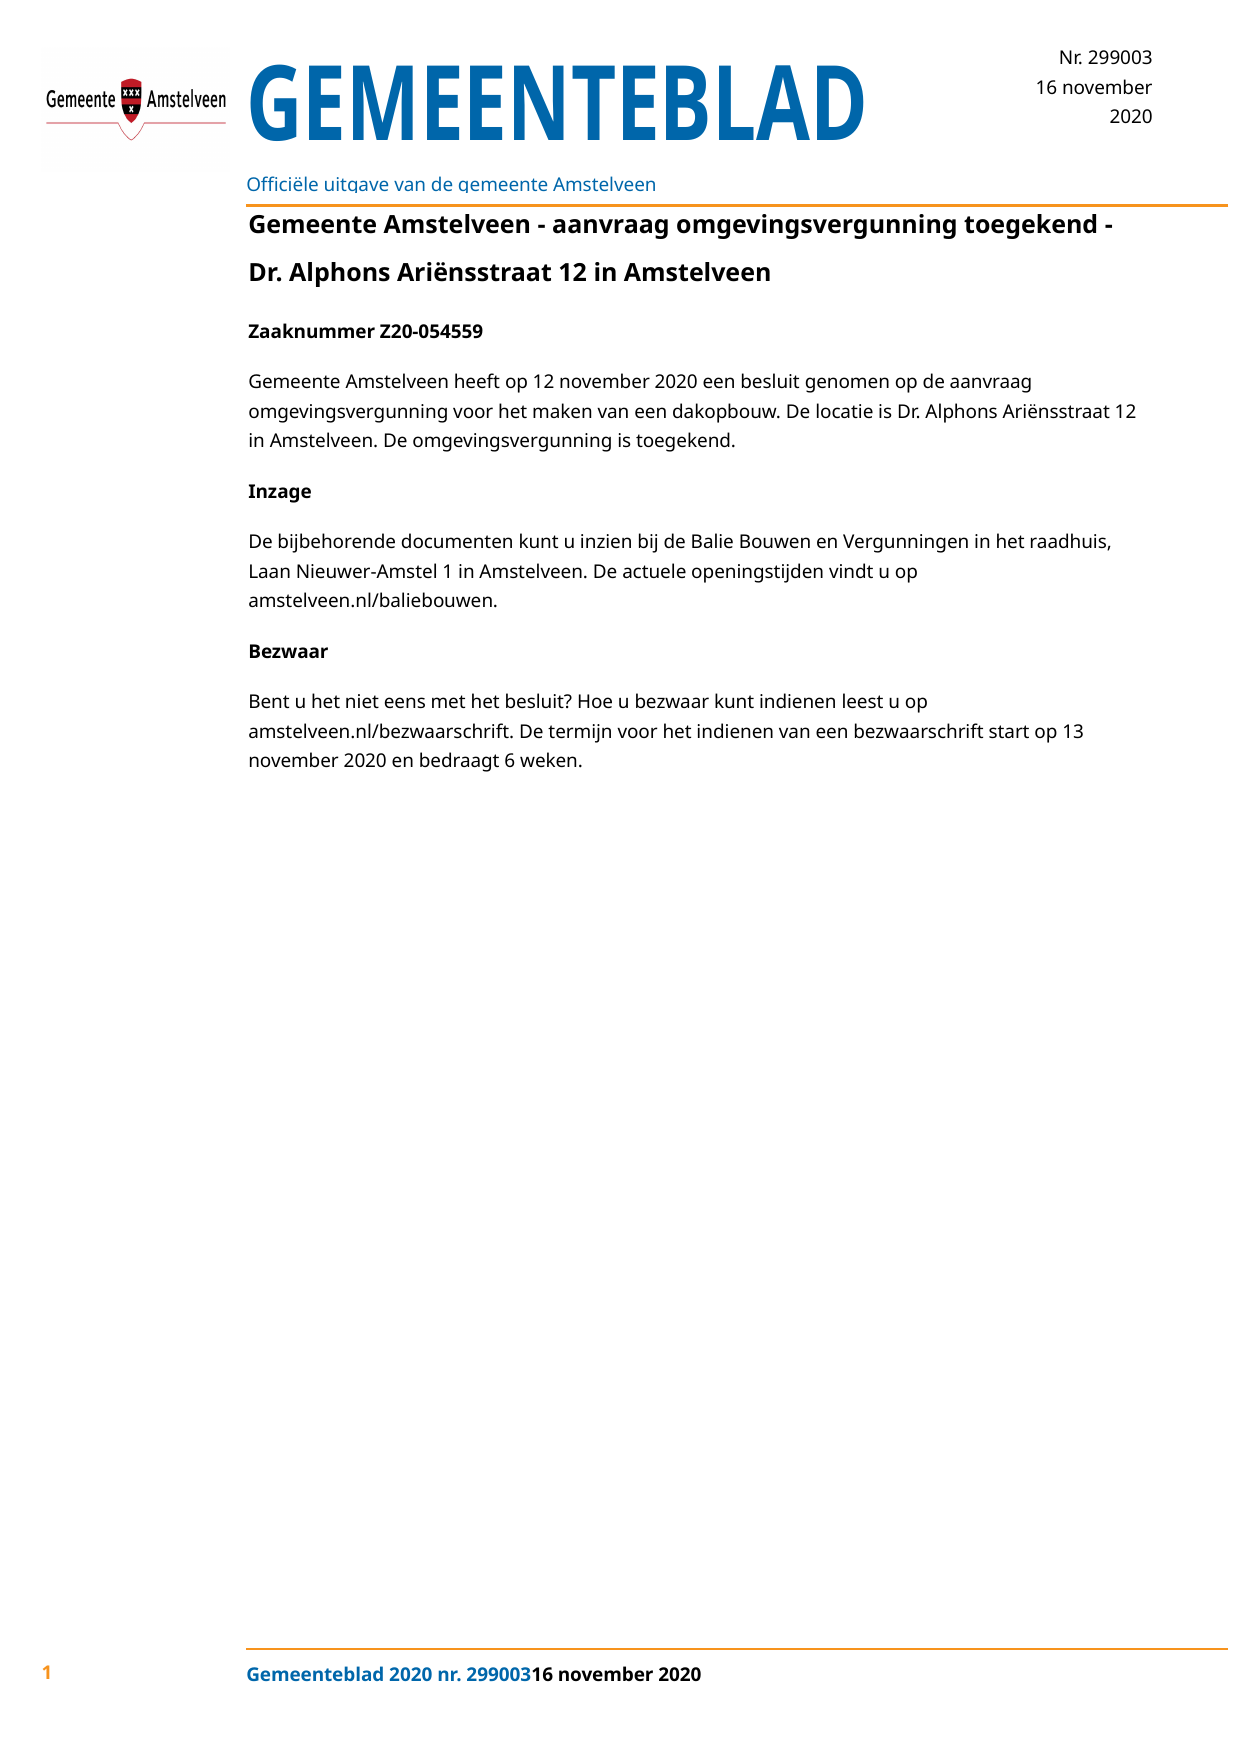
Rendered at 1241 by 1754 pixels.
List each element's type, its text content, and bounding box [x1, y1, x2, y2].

text Gemeente Amstelveen - aanvraag omgevingsvergunning toegekend - Dr. Alphons Ariënsstraat 12 in Amstelveen [248, 207, 1152, 288]
text Inzage [248, 478, 1152, 504]
text Zaaknummer Z20-054559 [248, 318, 1152, 344]
picture [41, 47, 231, 172]
text Bent u het niet eens met het besluit? Hoe u bezwaar kunt indienen leest u op amstelveen.nl/bezwaarschrift. De termijn voor het indienen van een bezwaarschrift start op 13 november 2020 en bedraagt 6 weken. [248, 688, 1152, 773]
text De bijbehorende documenten kunt u inzien bij de Balie Bouwen en Vergunningen in het raadhuis, Laan Nieuwer-Amstel 1 in Amstelveen. De actuele openingstijden vindt u op amstelveen.nl/baliebouwen. [248, 528, 1152, 613]
text Gemeente Amstelveen heeft op 12 november 2020 een besluit genomen op de aanvraag omgevingsvergunning voor het maken van een dakopbouw. De locatie is Dr. Alphons Ariënsstraat 12 in Amstelveen. De omgevingsvergunning is toegekend. [248, 368, 1152, 453]
text Bezwaar [248, 638, 1152, 664]
